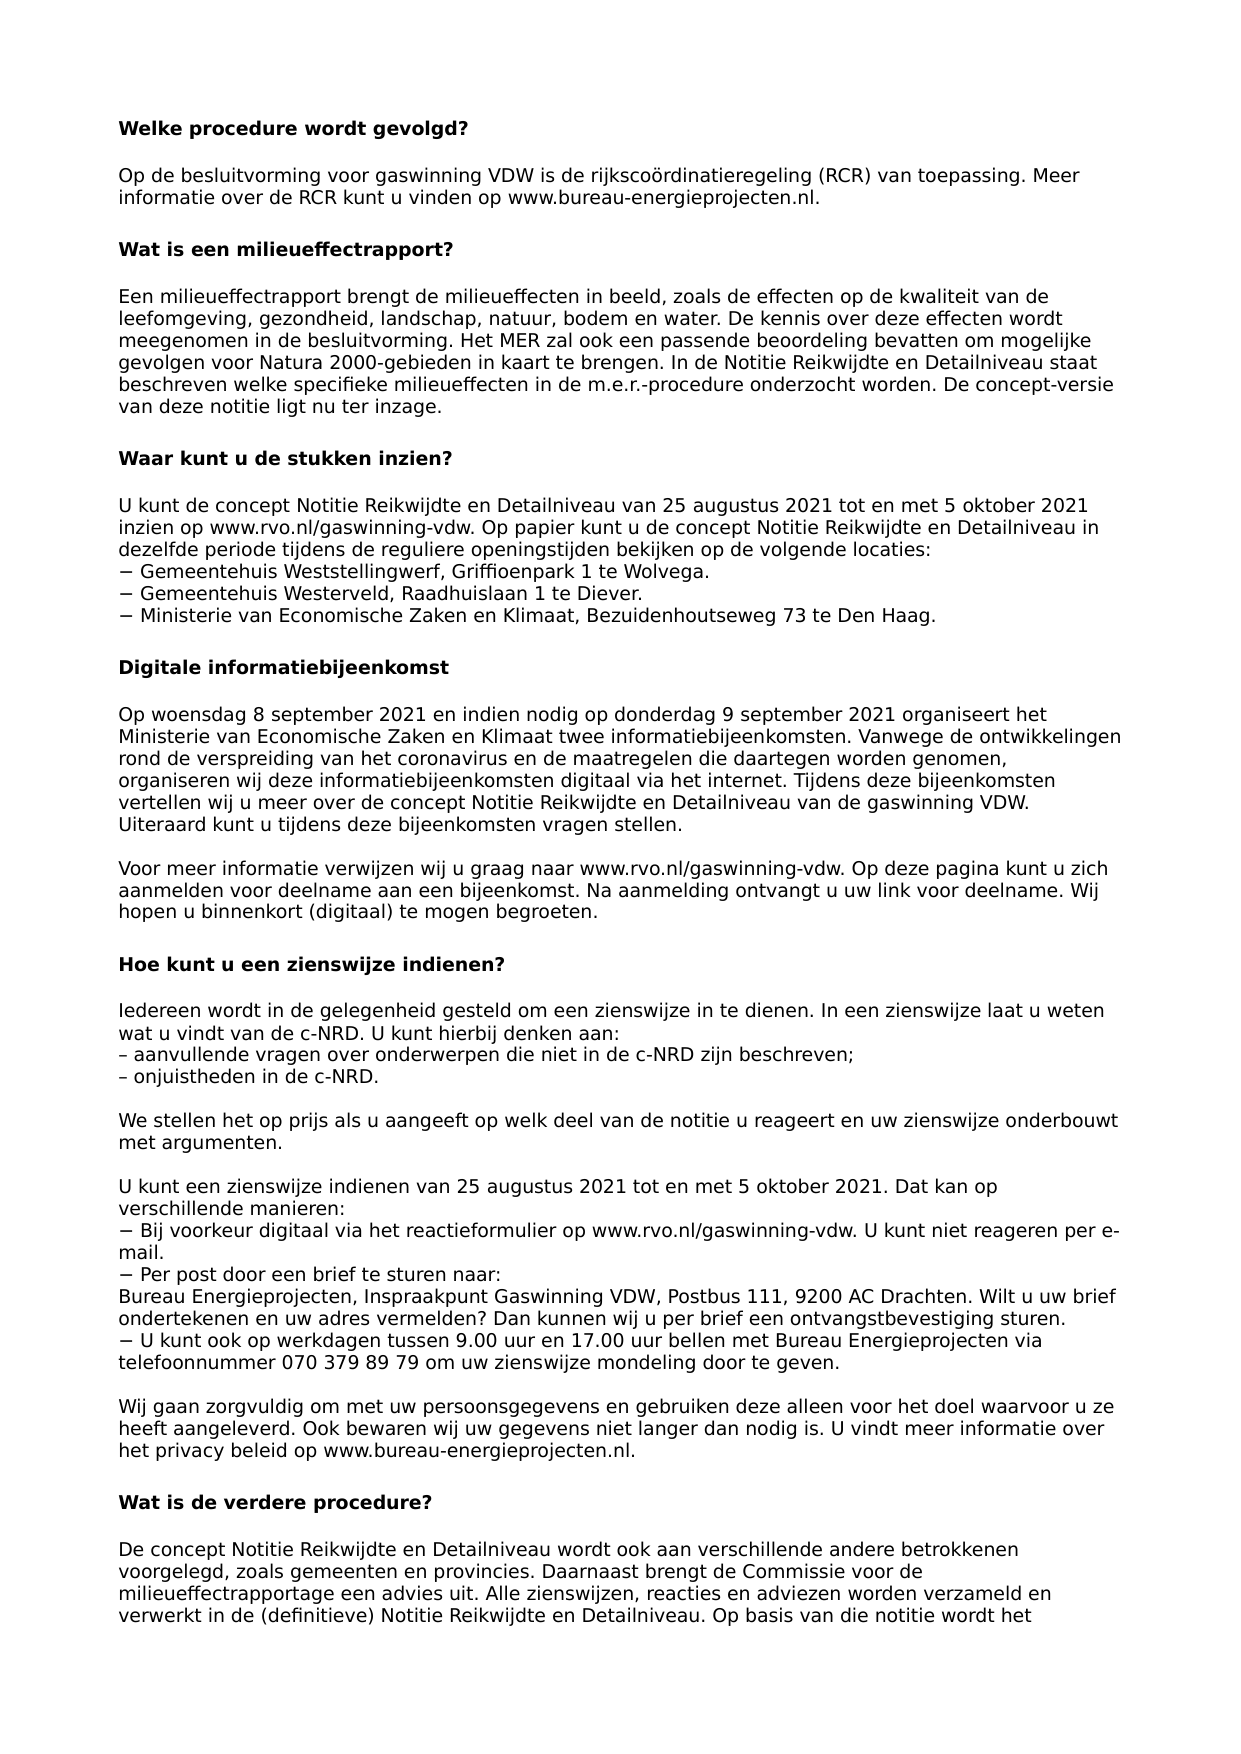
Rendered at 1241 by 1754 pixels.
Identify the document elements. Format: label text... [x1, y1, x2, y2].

subtitle Digitale informatiebijeenkomst [118, 657, 1122, 679]
text U kunt een zienswijze indienen van 25 augustus 2021 tot en met 5 oktober 2021. Dat kan op verschillende manieren: [118, 1176, 1122, 1220]
text Een milieueffectrapport brengt de milieueffecten in beeld, zoals de effecten op de kwaliteit van de leefomgeving, gezondheid, landschap, natuur, bodem en water. De kennis over deze effecten wordt meegenomen in de besluitvorming. Het MER zal ook een passende beoordeling bevatten om mogelijke gevolgen voor Natura 2000-gebieden in kaart te brengen. In de Notitie Reikwijdte en Detailniveau staat beschreven welke specifieke milieueffecten in de m.e.r.-procedure onderzocht worden. De concept-versie van deze notitie ligt nu ter inzage. [118, 286, 1122, 418]
subtitle Wat is de verdere procedure? [118, 1492, 1122, 1514]
subtitle Wat is een milieueffectrapport? [118, 239, 1122, 261]
text De concept Notitie Reikwijdte en Detailniveau wordt ook aan verschillende andere betrokkenen voorgelegd, zoals gemeenten en provincies. Daarnaast brengt de Commissie voor de milieueffectrapportage een advies uit. Alle zienswijzen, reacties en adviezen worden verzameld en verwerkt in de (definitieve) Notitie Reikwijdte en Detailniveau. Op basis van die notitie wordt het [118, 1539, 1122, 1627]
text U kunt de concept Notitie Reikwijdte en Detailniveau van 25 augustus 2021 tot en met 5 oktober 2021 inzien op www.rvo.nl/gaswinning-vdw. Op papier kunt u de concept Notitie Reikwijdte en Detailniveau in dezelfde periode tijdens de reguliere openingstijden bekijken op de volgende locaties: [118, 495, 1122, 561]
text Iedereen wordt in de gelegenheid gesteld om een zienswijze in te dienen. In een zienswijze laat u weten wat u vindt van de c-NRD. U kunt hierbij denken aan: [118, 1000, 1122, 1044]
text We stellen het op prijs als u aangeeft op welk deel van de notitie u reageert en uw zienswijze onderbouwt met argumenten. [118, 1110, 1122, 1154]
text Voor meer informatie verwijzen wij u graag naar www.rvo.nl/gaswinning-vdw. Op deze pagina kunt u zich aanmelden voor deelname aan een bijeenkomst. Na aanmelding ontvangt u uw link voor deelname. Wij hopen u binnenkort (digitaal) te mogen begroeten. [118, 857, 1122, 923]
subtitle Waar kunt u de stukken inzien? [118, 448, 1122, 470]
text – onjuistheden in de c-NRD. [118, 1066, 1122, 1088]
text − Ministerie van Economische Zaken en Klimaat, Bezuidenhoutseweg 73 te Den Haag. [118, 605, 1122, 627]
text − Gemeentehuis Weststellingwerf, Griffioenpark 1 te Wolvega. [118, 561, 1122, 583]
subtitle Welke procedure wordt gevolgd? [118, 118, 1122, 140]
text − Per post door een brief te sturen naar: [118, 1264, 1122, 1286]
text Op woensdag 8 september 2021 en indien nodig op donderdag 9 september 2021 organiseert het Ministerie van Economische Zaken en Klimaat twee informatiebijeen­komsten. Vanwege de ontwikkelingen rond de verspreiding van het coronavirus en de maatregelen die daartegen worden genomen, organiseren wij deze informatiebijeen­komsten digitaal via het internet. Tijdens deze bijeenkomsten vertellen wij u meer over de concept Notitie Reikwijdte en Detailniveau van de gaswinning VDW. Uiteraard kunt u tijdens deze bijeenkomsten vragen stellen. [118, 704, 1122, 836]
text − U kunt ook op werkdagen tussen 9.00 uur en 17.00 uur bellen met Bureau Energieprojecten via telefoonnummer 070 379 89 79 om uw ziens­wijze mondeling door te geven. [118, 1330, 1122, 1374]
subtitle Hoe kunt u een zienswijze indienen? [118, 953, 1122, 975]
text Wij gaan zorgvuldig om met uw persoonsgegevens en gebruiken deze alleen voor het doel waarvoor u ze heeft aangeleverd. Ook bewaren wij uw gegevens niet langer dan nodig is. U vindt meer informatie over het privacy beleid op www.bureau-energieprojecten.nl. [118, 1396, 1122, 1462]
text Bureau Energieprojecten, Inspraakpunt Gaswinning VDW, Postbus 111, 9200 AC Drachten. Wilt u uw brief ondertekenen en uw adres vermelden? Dan kunnen wij u per brief een ontvangstbevestiging sturen. [118, 1286, 1122, 1330]
text − Bij voorkeur digitaal via het reactieformulier op www.rvo.nl/gaswinning-vdw. U kunt niet reageren per e-mail. [118, 1220, 1122, 1264]
text – aanvullende vragen over onderwerpen die niet in de c-NRD zijn beschreven; [118, 1044, 1122, 1066]
text − Gemeentehuis Westerveld, Raadhuislaan 1 te Diever. [118, 583, 1122, 605]
text Op de besluitvorming voor gaswinning VDW is de rijkscoördinatieregeling (RCR) van toepassing. Meer informatie over de RCR kunt u vinden op www.bureau-energieprojecten.nl. [118, 165, 1122, 209]
